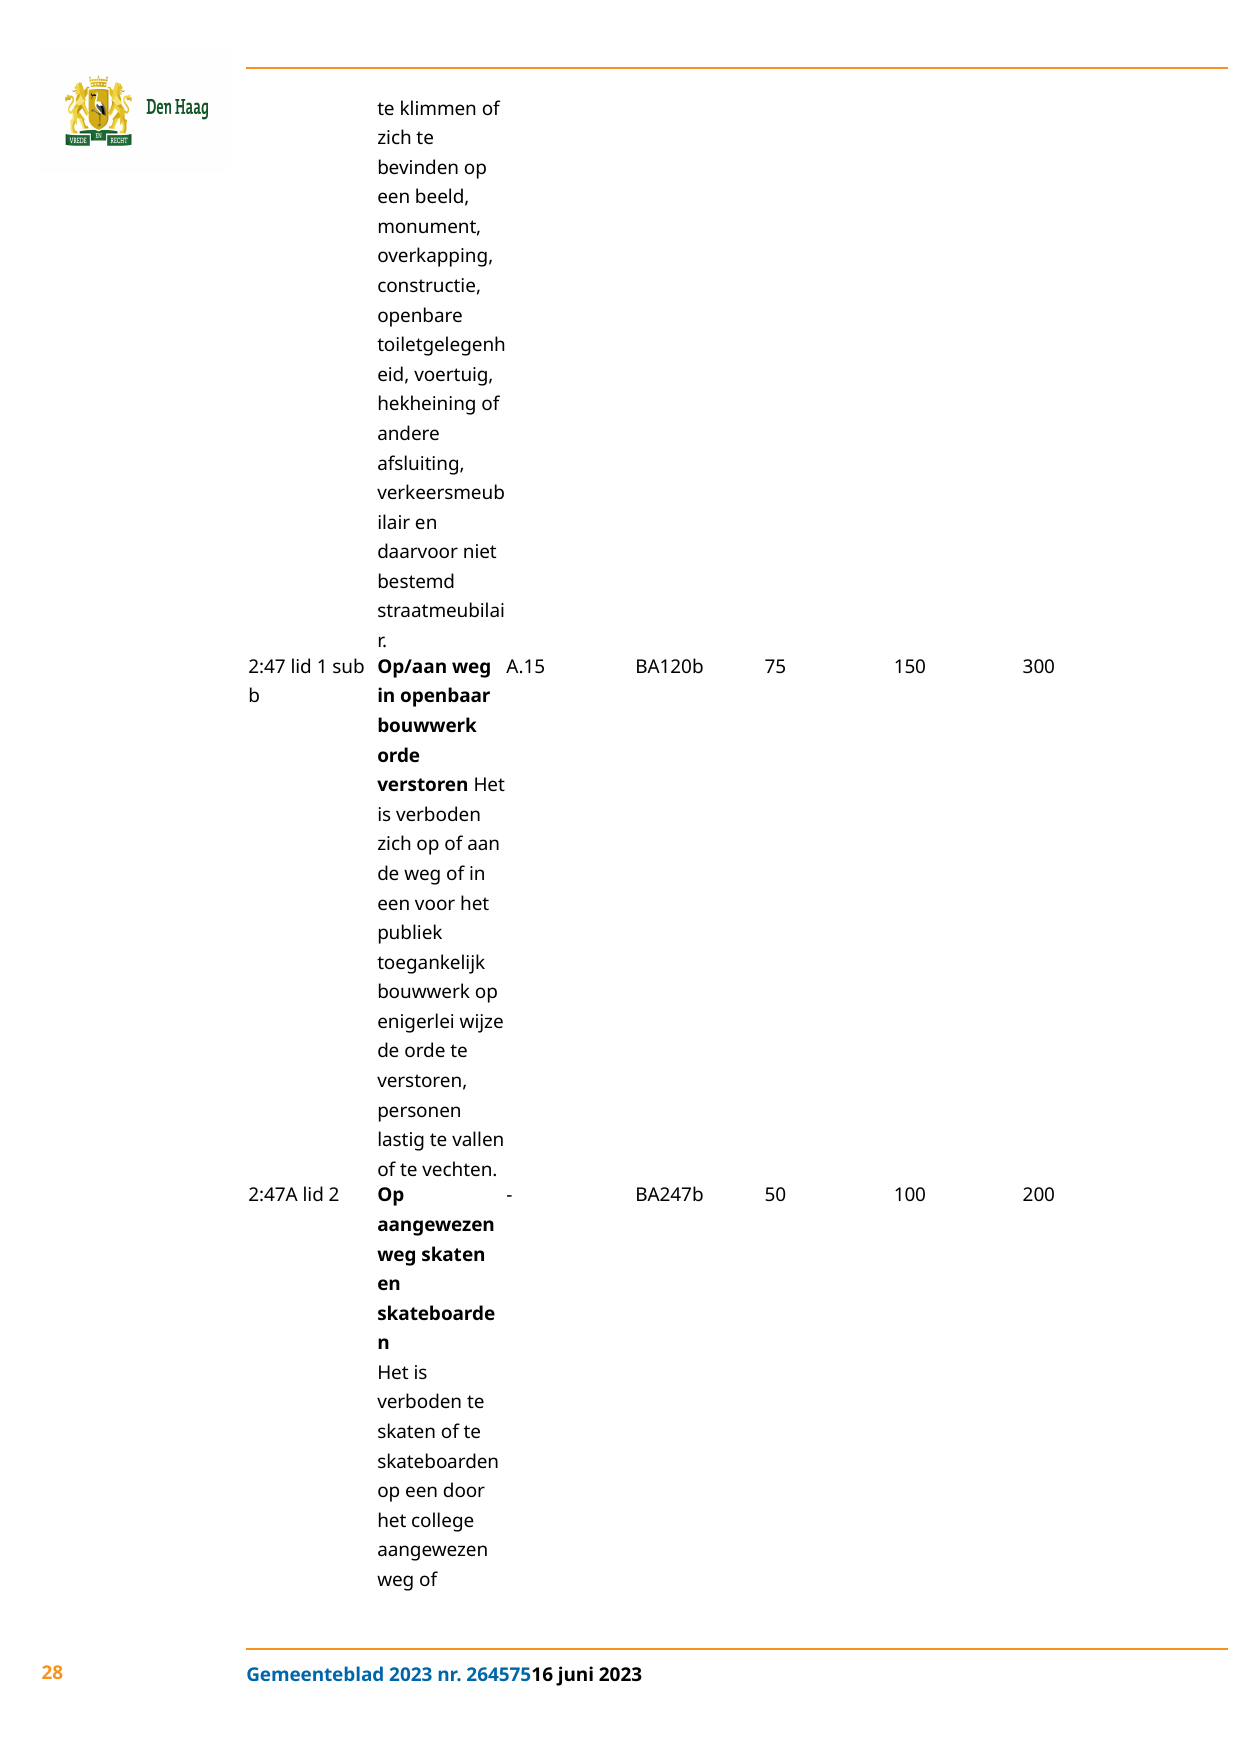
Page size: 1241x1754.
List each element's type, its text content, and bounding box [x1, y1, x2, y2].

table_cell 50 [764, 1182, 893, 1592]
picture [41, 47, 231, 172]
table_cell A.15 [506, 653, 635, 1182]
table_cell [764, 95, 893, 653]
table_cell - [506, 1182, 635, 1592]
table_cell 2:47 lid 1 sub b [248, 653, 377, 1182]
table_cell 100 [894, 1182, 1022, 1592]
table_cell [248, 95, 377, 653]
table_cell [635, 95, 764, 653]
table_cell Op aangewezen weg skaten en skateboarden Het is verboden te skaten of te skateboarden op een door het college aangewezen weg of [377, 1182, 506, 1592]
table_cell Op/aan weg in openbaar bouwwerk orde verstoren Het is verboden zich op of aan de weg of in een voor het publiek toegankelijk bouwwerk op enigerlei wijze de orde te verstoren, personen lastig te vallen of te vechten. [377, 653, 506, 1182]
table_cell 150 [894, 653, 1022, 1182]
table_cell 300 [1023, 653, 1152, 1182]
table_cell BA247b [635, 1182, 764, 1592]
table_cell BA120b [635, 653, 764, 1182]
table_cell 200 [1023, 1182, 1152, 1592]
table_cell [506, 95, 635, 653]
table_cell te klimmen of zich te bevinden op een beeld, monument, overkapping, constructie, openbare toiletgelegenheid, voertuig, hekheining of andere afsluiting, verkeersmeubilair en daarvoor niet bestemd straatmeubilair. [377, 95, 506, 653]
table_cell [1023, 95, 1152, 653]
table_cell [894, 95, 1022, 653]
table_cell 75 [764, 653, 893, 1182]
table_cell 2:47A lid 2 [248, 1182, 377, 1592]
